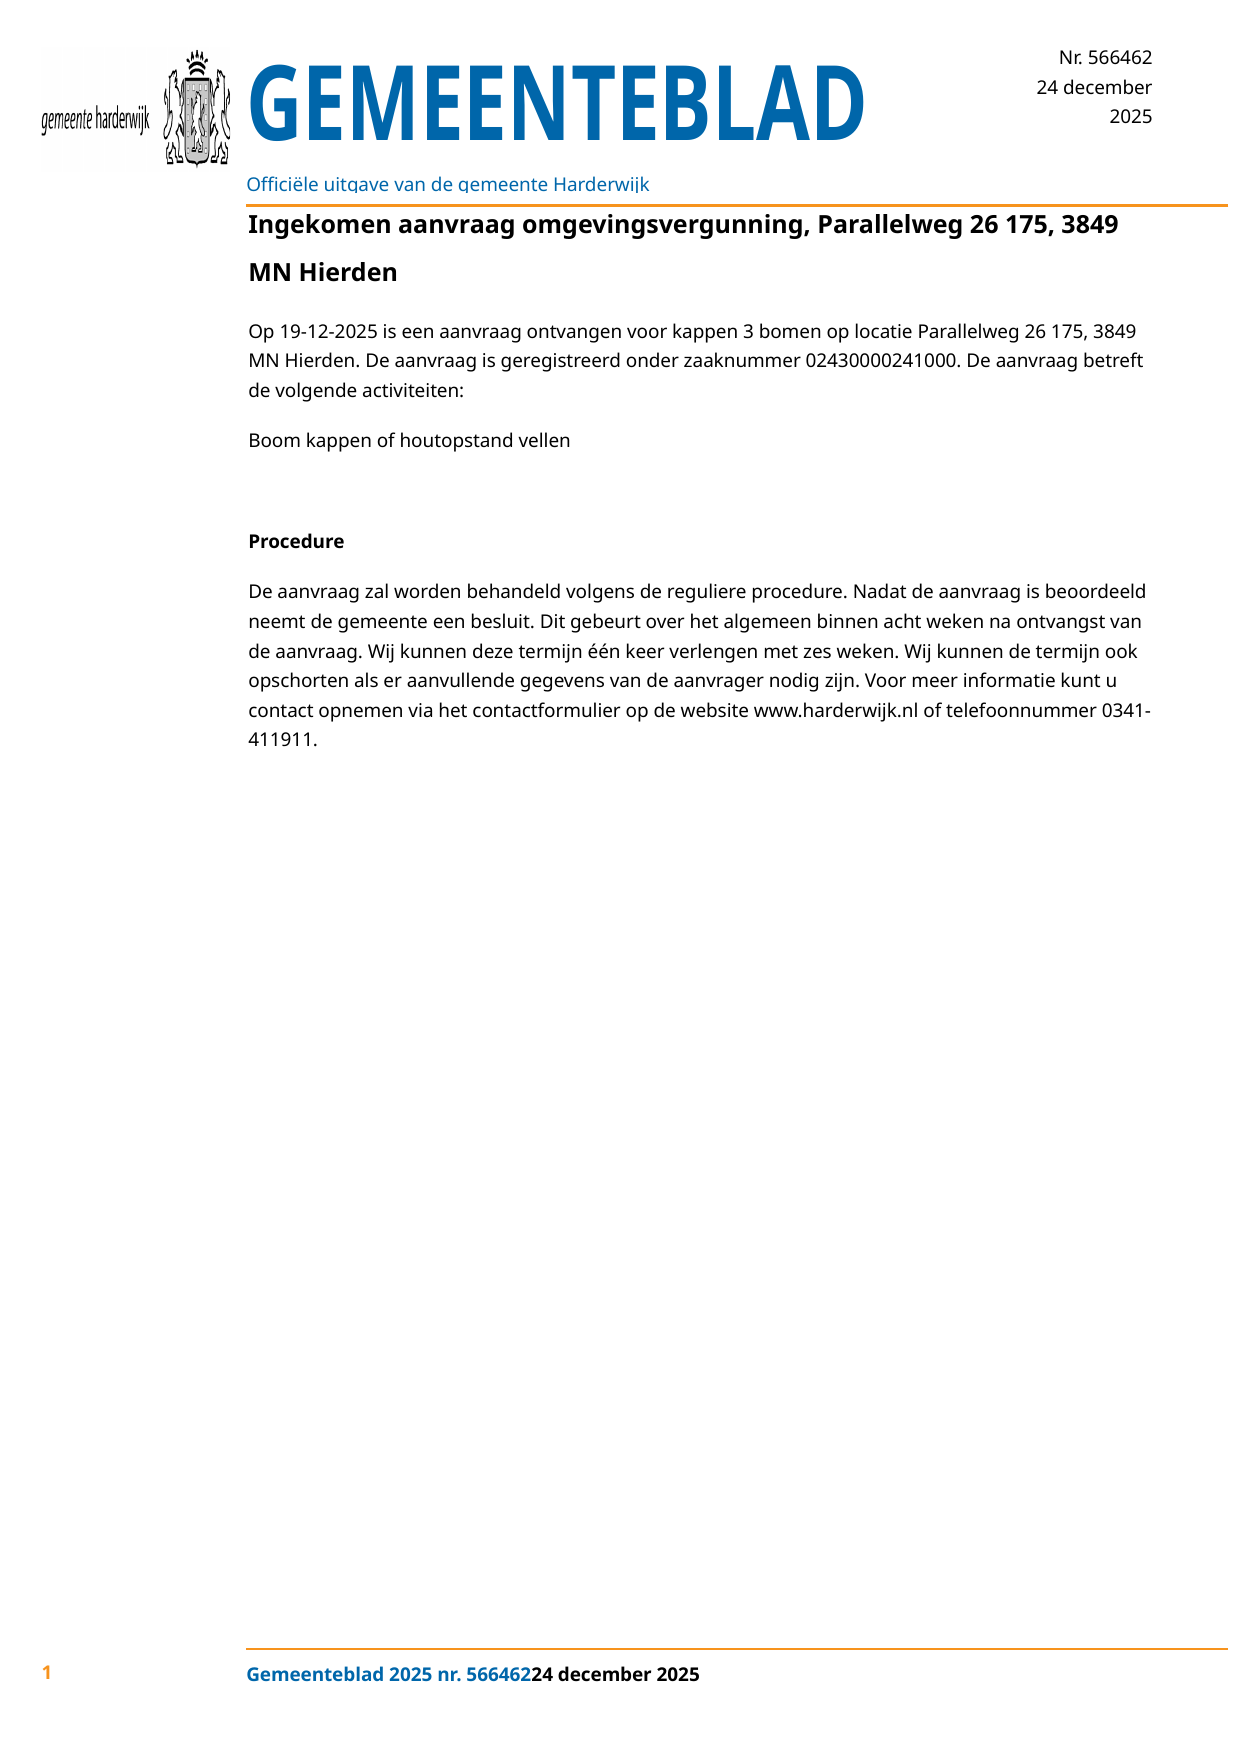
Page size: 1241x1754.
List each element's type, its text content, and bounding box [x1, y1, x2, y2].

text Procedure [248, 528, 1152, 554]
text Boom kappen of houtopstand vellen [248, 427, 1152, 453]
text De aanvraag zal worden behandeld volgens de reguliere procedure. Nadat de aanvraag is beoordeeld neemt de gemeente een besluit. Dit gebeurt over het algemeen binnen acht weken na ontvangst van de aanvraag. Wij kunnen deze termijn één keer verlengen met zes weken. Wij kunnen de termijn ook opschorten als er aanvullende gegevens van de aanvrager nodig zijn. Voor meer informatie kunt u contact opnemen via het contactformulier op de website www.harderwijk.nl of telefoonnummer 0341-411911. [248, 579, 1152, 752]
text Ingekomen aanvraag omgevingsvergunning, Parallelweg 26 175, 3849 MN Hierden [248, 207, 1152, 288]
picture [41, 47, 231, 172]
text Op 19-12-2025 is een aanvraag ontvangen voor kappen 3 bomen op locatie Parallelweg 26 175, 3849 MN Hierden. De aanvraag is geregistreerd onder zaaknummer 02430000241000. De aanvraag betreft de volgende activiteiten: [248, 318, 1152, 403]
